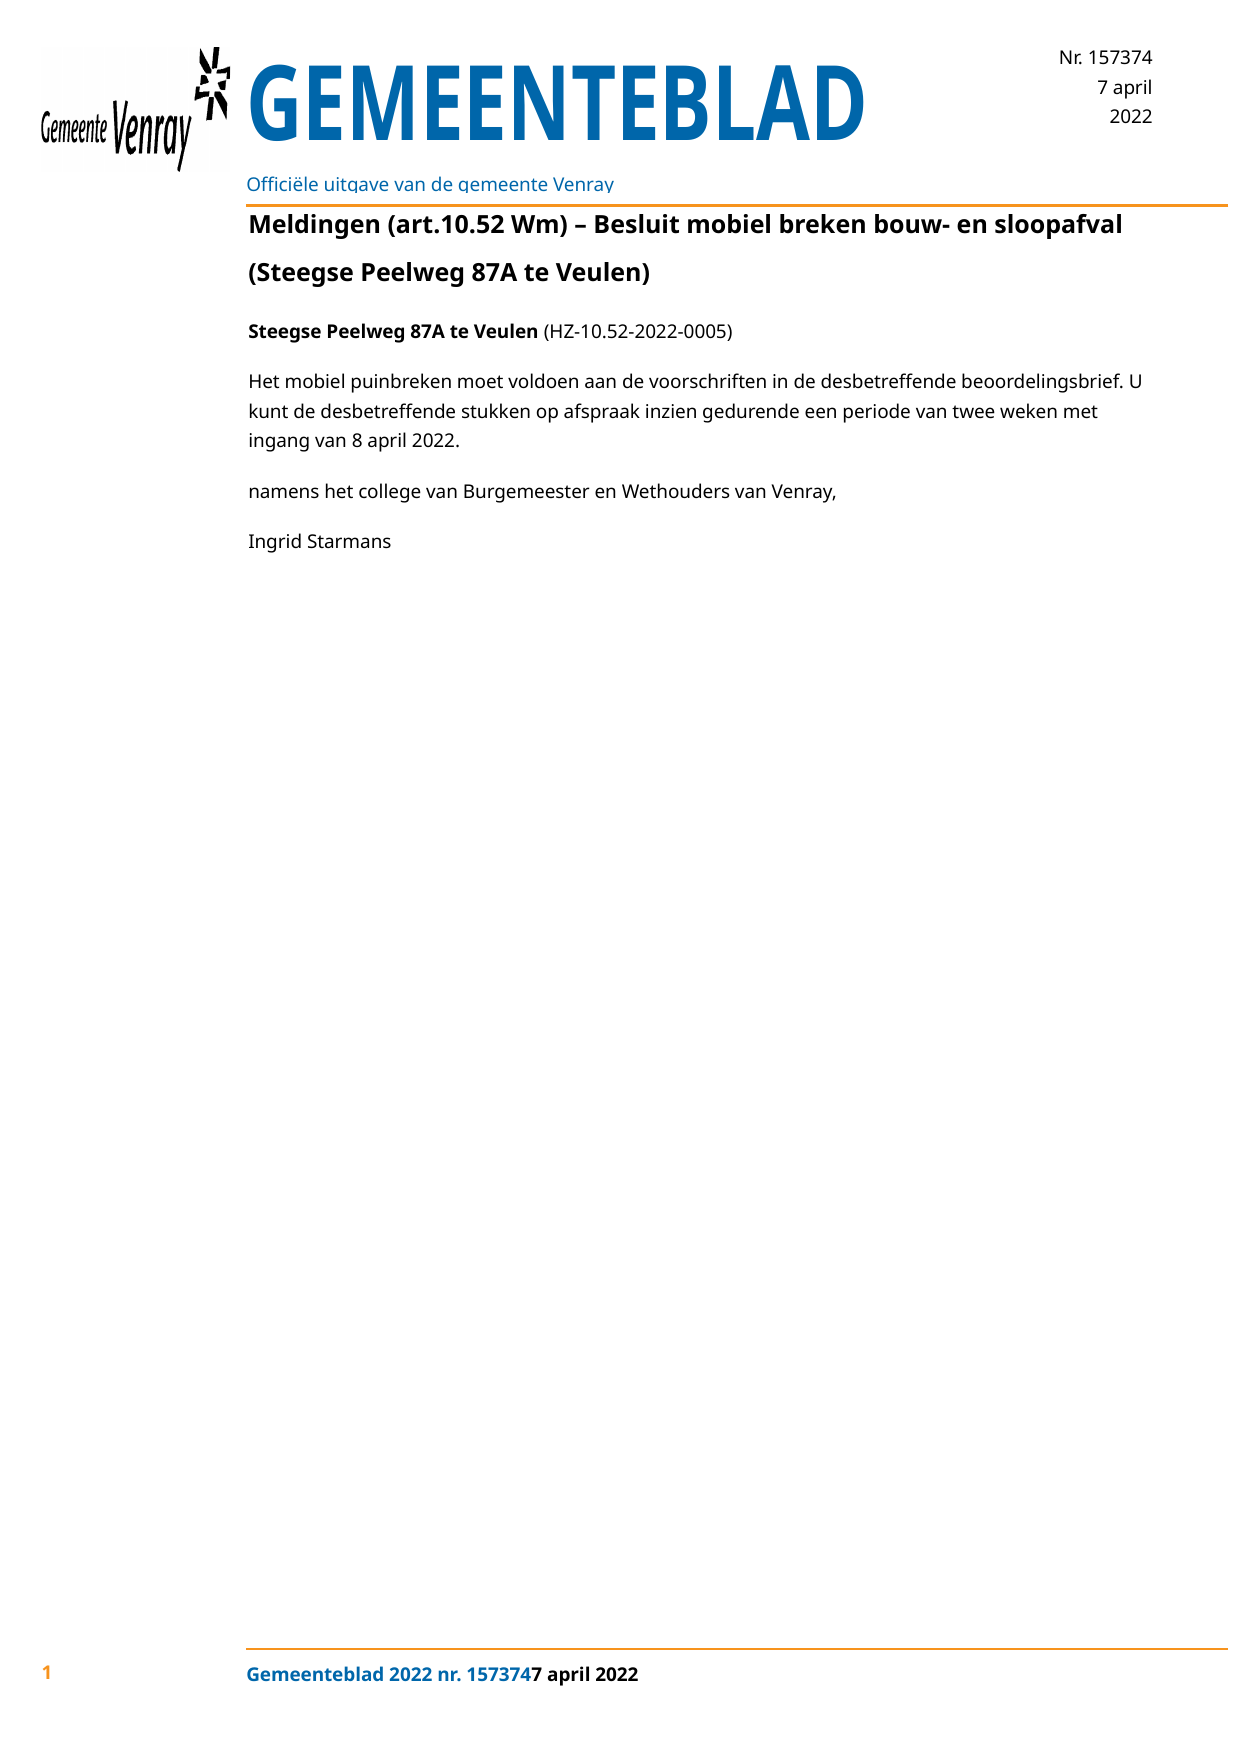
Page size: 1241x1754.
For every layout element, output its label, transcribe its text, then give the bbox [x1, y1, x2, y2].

text Ingrid Starmans [248, 528, 1152, 554]
text Meldingen (art.10.52 Wm) – Besluit mobiel breken bouw- en sloopafval (Steegse Peelweg 87A te Veulen) [248, 207, 1152, 288]
text namens het college van Burgemeester en Wethouders van Venray, [248, 478, 1152, 504]
text Het mobiel puinbreken moet voldoen aan de voorschriften in de desbetreffende beoordelingsbrief. U kunt de desbetreffende stukken op afspraak inzien gedurende een periode van twee weken met ingang van 8 april 2022. [248, 368, 1152, 453]
picture [41, 47, 231, 172]
text Steegse Peelweg 87A te Veulen (HZ-10.52-2022-0005) [248, 318, 1152, 344]
